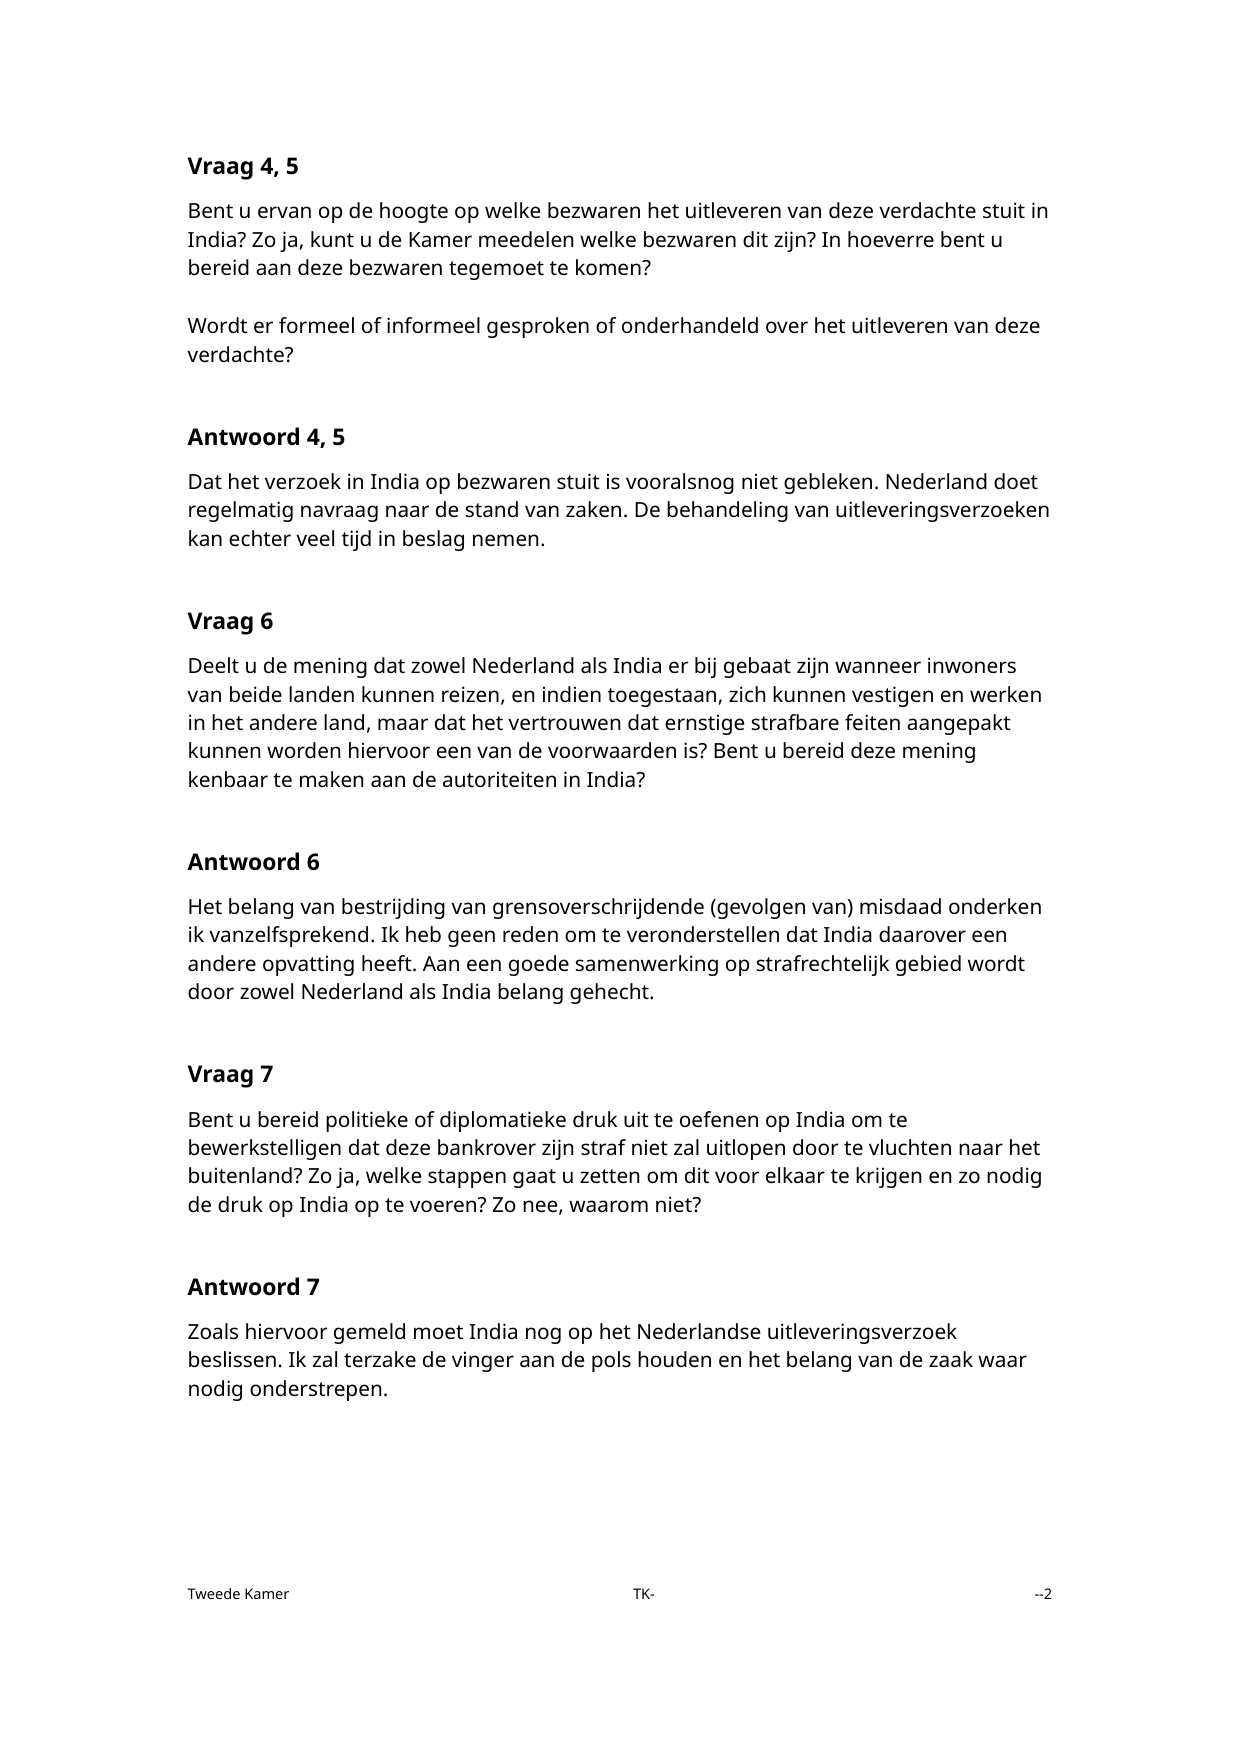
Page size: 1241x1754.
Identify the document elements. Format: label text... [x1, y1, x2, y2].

text Het belang van bestrijding van grensoverschrijdende (gevolgen van) misdaad onderken ik vanzelfsprekend. Ik heb geen reden om te veronderstellen dat India daarover een andere opvatting heeft. Aan een goede samenwerking op strafrechtelijk gebied wordt door zowel Nederland als India belang gehecht. [187, 892, 1053, 1006]
text Bent u ervan op de hoogte op welke bezwaren het uitleveren van deze verdachte stuit in India? Zo ja, kunt u de Kamer meedelen welke bezwaren dit zijn? In hoeverre bent u bereid aan deze bezwaren tegemoet te komen? [187, 196, 1053, 282]
text Deelt u de mening dat zowel Nederland als India er bij gebaat zijn wanneer inwoners van beide landen kunnen reizen, en indien toegestaan, zich kunnen vestigen en werken in het andere land, maar dat het vertrouwen dat ernstige strafbare feiten aangepakt kunnen worden hiervoor een van de voorwaarden is? Bent u bereid deze mening kenbaar te maken aan de autoriteiten in India? [187, 651, 1053, 793]
text Bent u bereid politieke of diplomatieke druk uit te oefenen op India om te bewerkstelligen dat deze bankrover zijn straf niet zal uitlopen door te vluchten naar het buitenland? Zo ja, welke stappen gaat u zetten om dit voor elkaar te krijgen en zo nodig de druk op India op te voeren? Zo nee, waarom niet? [187, 1105, 1053, 1218]
text Dat het verzoek in India op bezwaren stuit is vooralsnog niet gebleken. Nederland doet regelmatig navraag naar de stand van zaken. De behandeling van uitleveringsverzoeken kan echter veel tijd in beslag nemen. [187, 467, 1053, 552]
subtitle Vraag 7 [187, 1058, 1053, 1090]
subtitle Antwoord 4, 5 [187, 421, 1053, 452]
subtitle Antwoord 6 [187, 846, 1053, 877]
subtitle Antwoord 7 [187, 1271, 1053, 1302]
subtitle Vraag 4, 5 [187, 150, 1053, 181]
text Zoals hiervoor gemeld moet India nog op het Nederlandse uitleveringsverzoek beslissen. Ik zal terzake de vinger aan de pols houden en het belang van de zaak waar nodig onderstrepen. [187, 1317, 1053, 1402]
subtitle Vraag 6 [187, 605, 1053, 636]
text Wordt er formeel of informeel gesproken of onderhandeld over het uitleveren van deze verdachte? [187, 312, 1053, 368]
